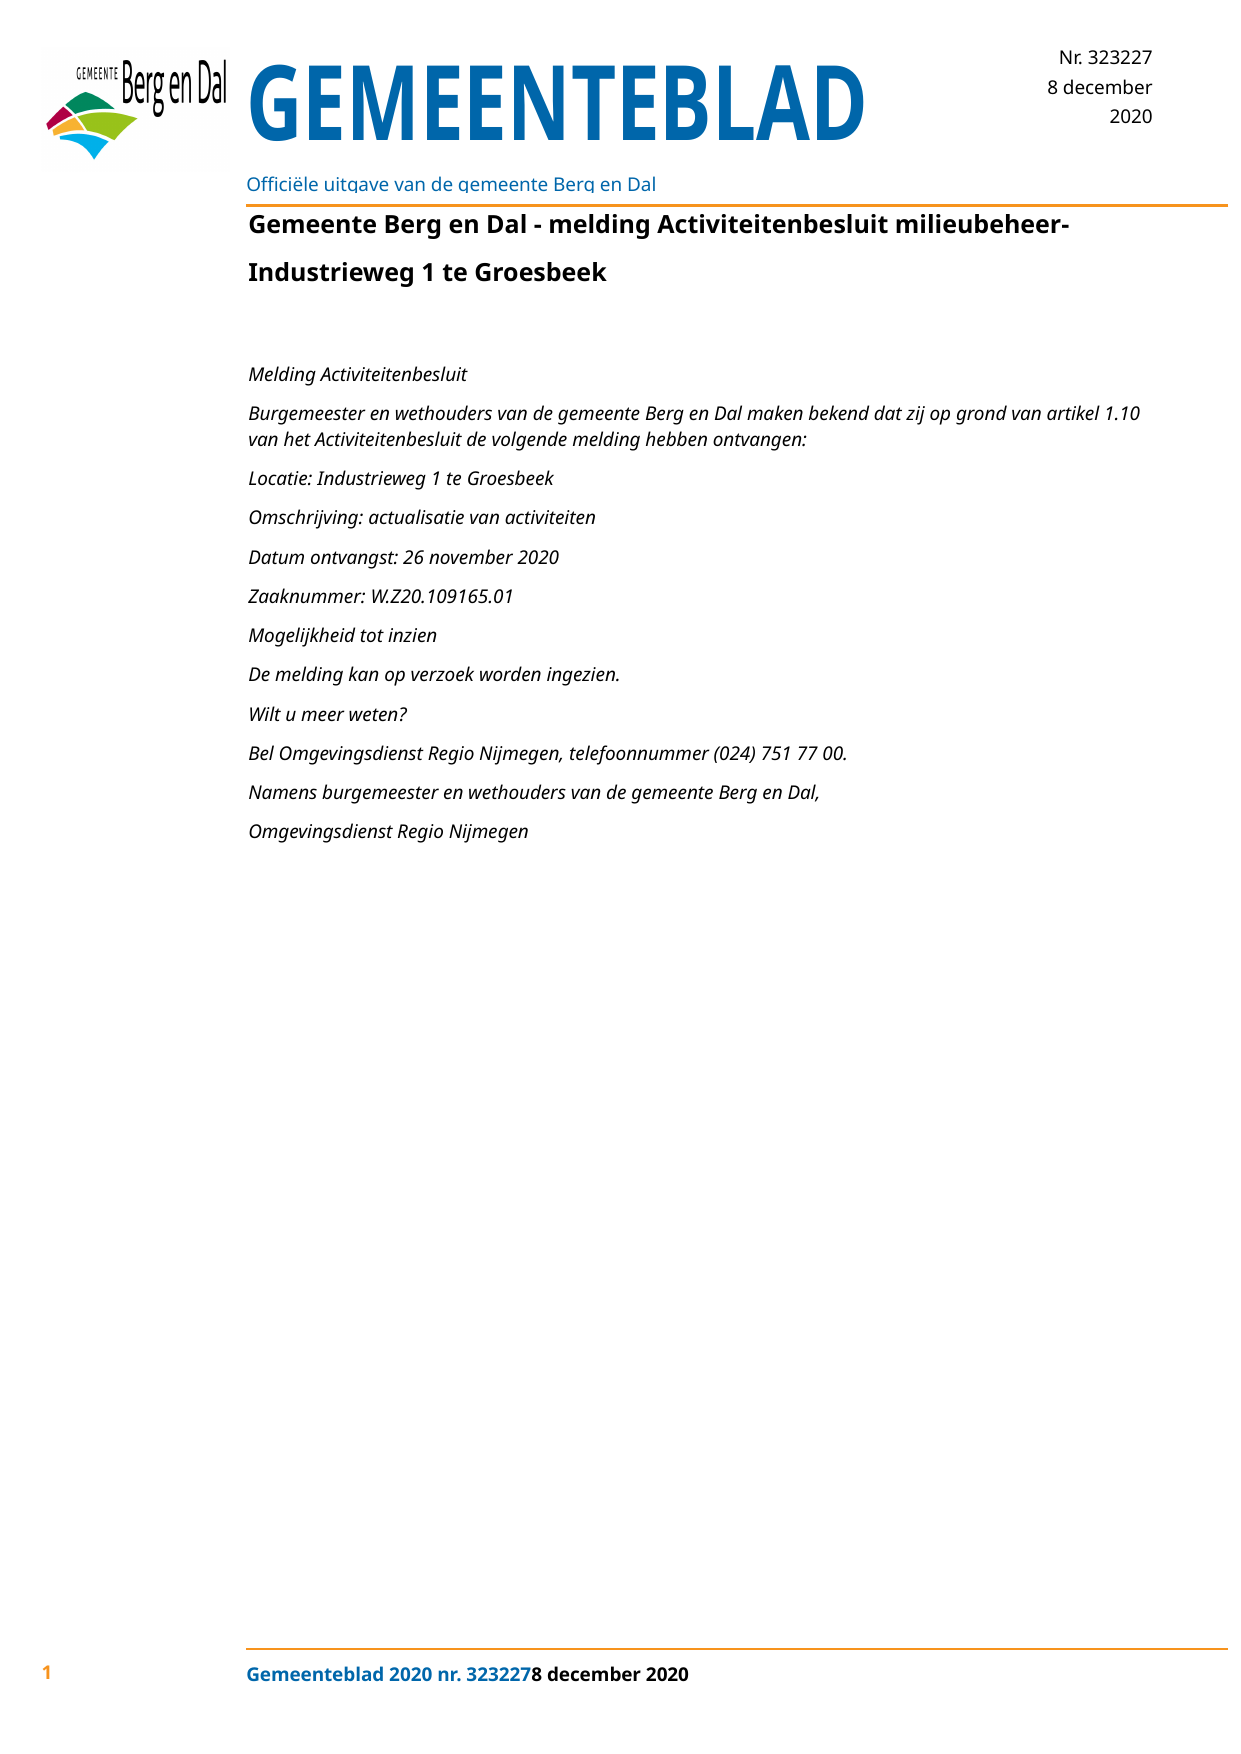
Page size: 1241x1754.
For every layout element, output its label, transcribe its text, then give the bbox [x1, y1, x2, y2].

text Bel Omgevingsdienst Regio Nijmegen, telefoonnummer (024) 751 77 00. [248, 740, 1152, 766]
text Zaaknummer: W.Z20.109165.01 [248, 583, 1152, 609]
text Datum ontvangst: 26 november 2020 [248, 544, 1152, 569]
text Melding Activiteitenbesluit [248, 361, 1152, 387]
text Burgemeester en wethouders van de gemeente Berg en Dal maken bekend dat zij op grond van artikel 1.10 van het Activiteitenbesluit de volgende melding hebben ontvangen: [248, 400, 1152, 452]
text Locatie: Industrieweg 1 te Groesbeek [248, 465, 1152, 491]
picture [41, 47, 231, 172]
text Gemeente Berg en Dal - melding Activiteitenbesluit milieubeheer- Industrieweg 1 te Groesbeek [248, 207, 1152, 288]
text Namens burgemeester en wethouders van de gemeente Berg en Dal, [248, 779, 1152, 805]
text De melding kan op verzoek worden ingezien. [248, 662, 1152, 687]
text Omschrijving: actualisatie van activiteiten [248, 504, 1152, 530]
text Omgevingsdienst Regio Nijmegen [248, 819, 1152, 844]
text Mogelijkheid tot inzien [248, 622, 1152, 648]
text Wilt u meer weten? [248, 701, 1152, 727]
